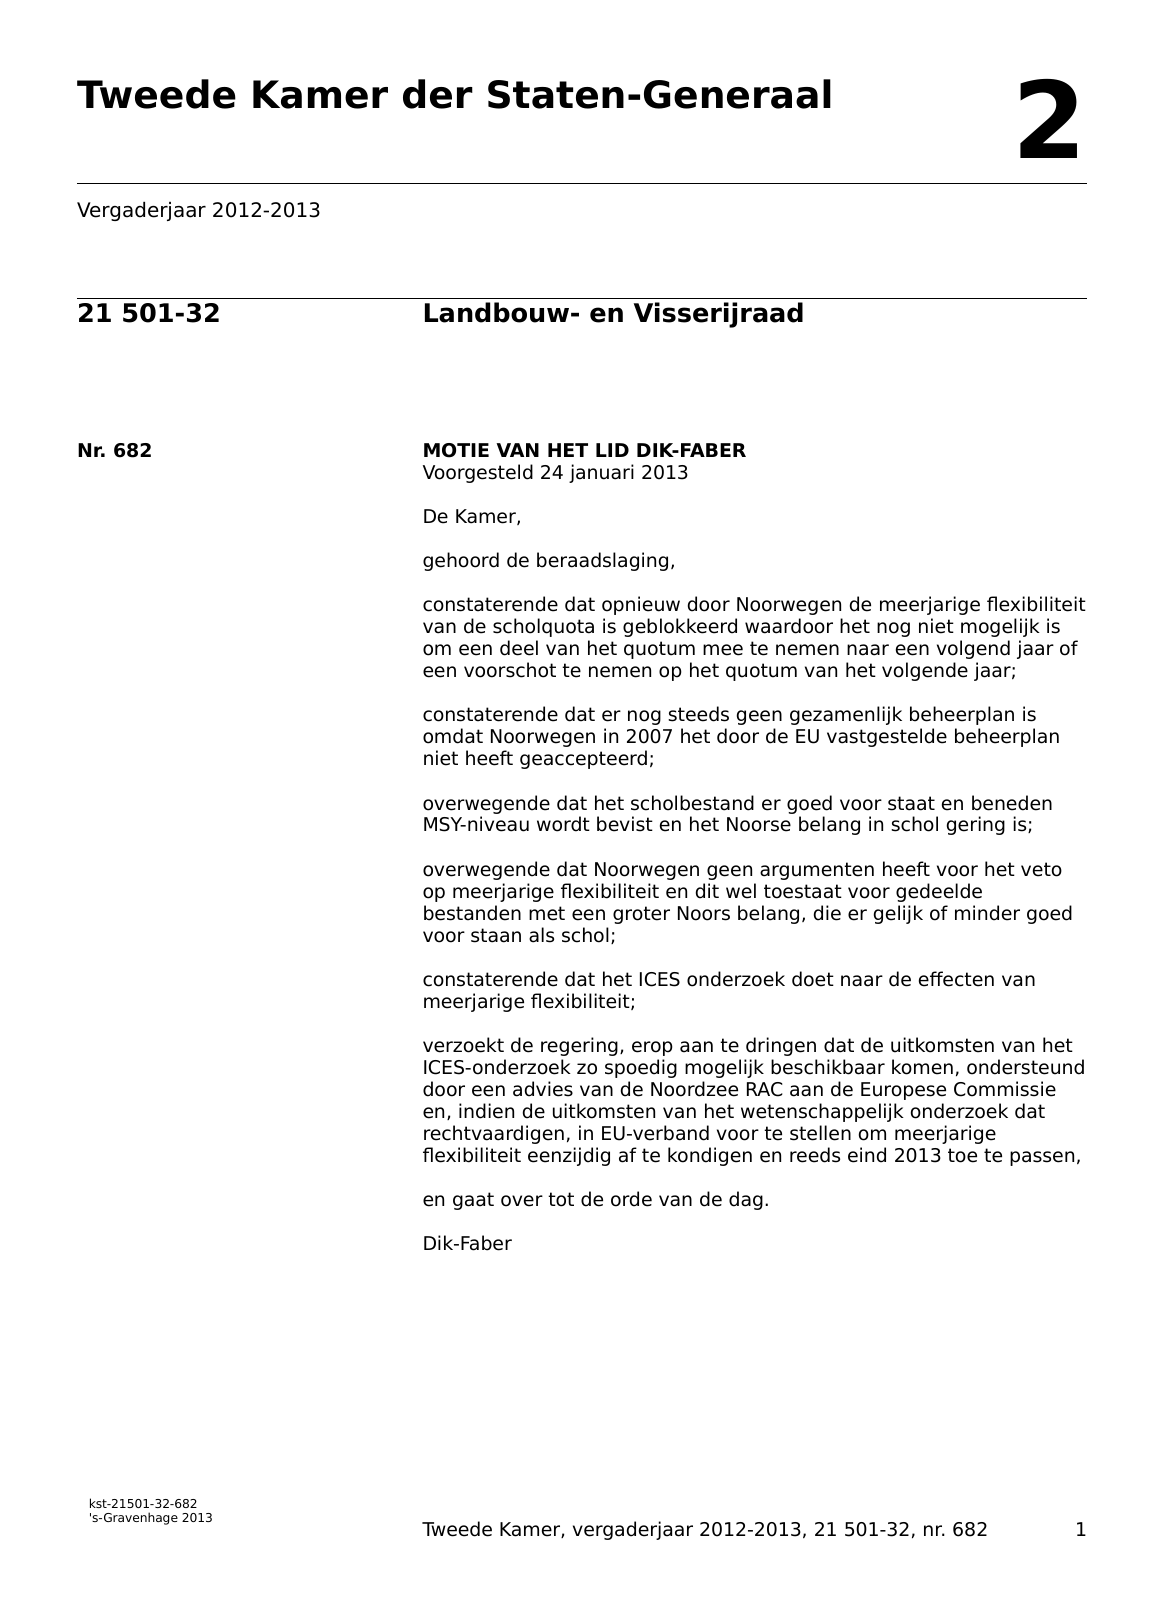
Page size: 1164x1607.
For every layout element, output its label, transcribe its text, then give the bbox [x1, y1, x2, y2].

table_cell Vergaderjaar 2012-2013 [77, 184, 1087, 298]
text verzoekt de regering, erop aan te dringen dat de uitkomsten van het ICES-onderzoek zo spoedig mogelijk beschikbaar komen, ondersteund door een advies van de Noordzee RAC aan de Europese Commissie en, indien de uitkomsten van het wetenschappelijk onderzoek dat rechtvaardigen, in EU-verband voor te stellen om meerjarige flexibiliteit eenzijdig af te kondigen en reeds eind 2013 toe te passen, [422, 1035, 1087, 1167]
text constaterende dat het ICES onderzoek doet naar de effecten van meerjarige flexibiliteit; [422, 969, 1087, 1013]
text Voorgesteld 24 januari 2013 [422, 462, 1087, 484]
table_header Tweede Kamer der Staten-Generaal [77, 59, 886, 183]
text kst-21501-32-682 [88, 1497, 323, 1511]
subtitle 21 501-32 Landbouw- en Visserijraad [77, 299, 1087, 329]
text De Kamer, [422, 506, 1087, 528]
text Dik-Faber [422, 1233, 1087, 1255]
text gehoord de beraadslaging, [422, 550, 1087, 572]
table_header 2 [886, 59, 1087, 183]
text overwegende dat Noorwegen geen argumenten heeft voor het veto op meerjarige flexibiliteit en dit wel toestaat voor gedeelde bestanden met een groter Noors belang, die er gelijk of minder goed voor staan als schol; [422, 858, 1087, 946]
text constaterende dat er nog steeds geen gezamenlijk beheerplan is omdat Noorwegen in 2007 het door de EU vastgestelde beheerplan niet heeft geaccepteerd; [422, 704, 1087, 770]
text constaterende dat opnieuw door Noorwegen de meerjarige flexibiliteit van de scholquota is geblokkeerd waardoor het nog niet mogelijk is om een deel van het quotum mee te nemen naar een volgend jaar of een voorschot te nemen op het quotum van het volgende jaar; [422, 594, 1087, 682]
text en gaat over tot de orde van de dag. [422, 1189, 1087, 1211]
text overwegende dat het scholbestand er goed voor staat en beneden MSY-niveau wordt bevist en het Noorse belang in schol gering is; [422, 792, 1087, 836]
text 's-Gravenhage 2013 [88, 1511, 323, 1525]
subtitle Nr. 682 MOTIE VAN HET LID DIK-FABER [77, 440, 1087, 462]
